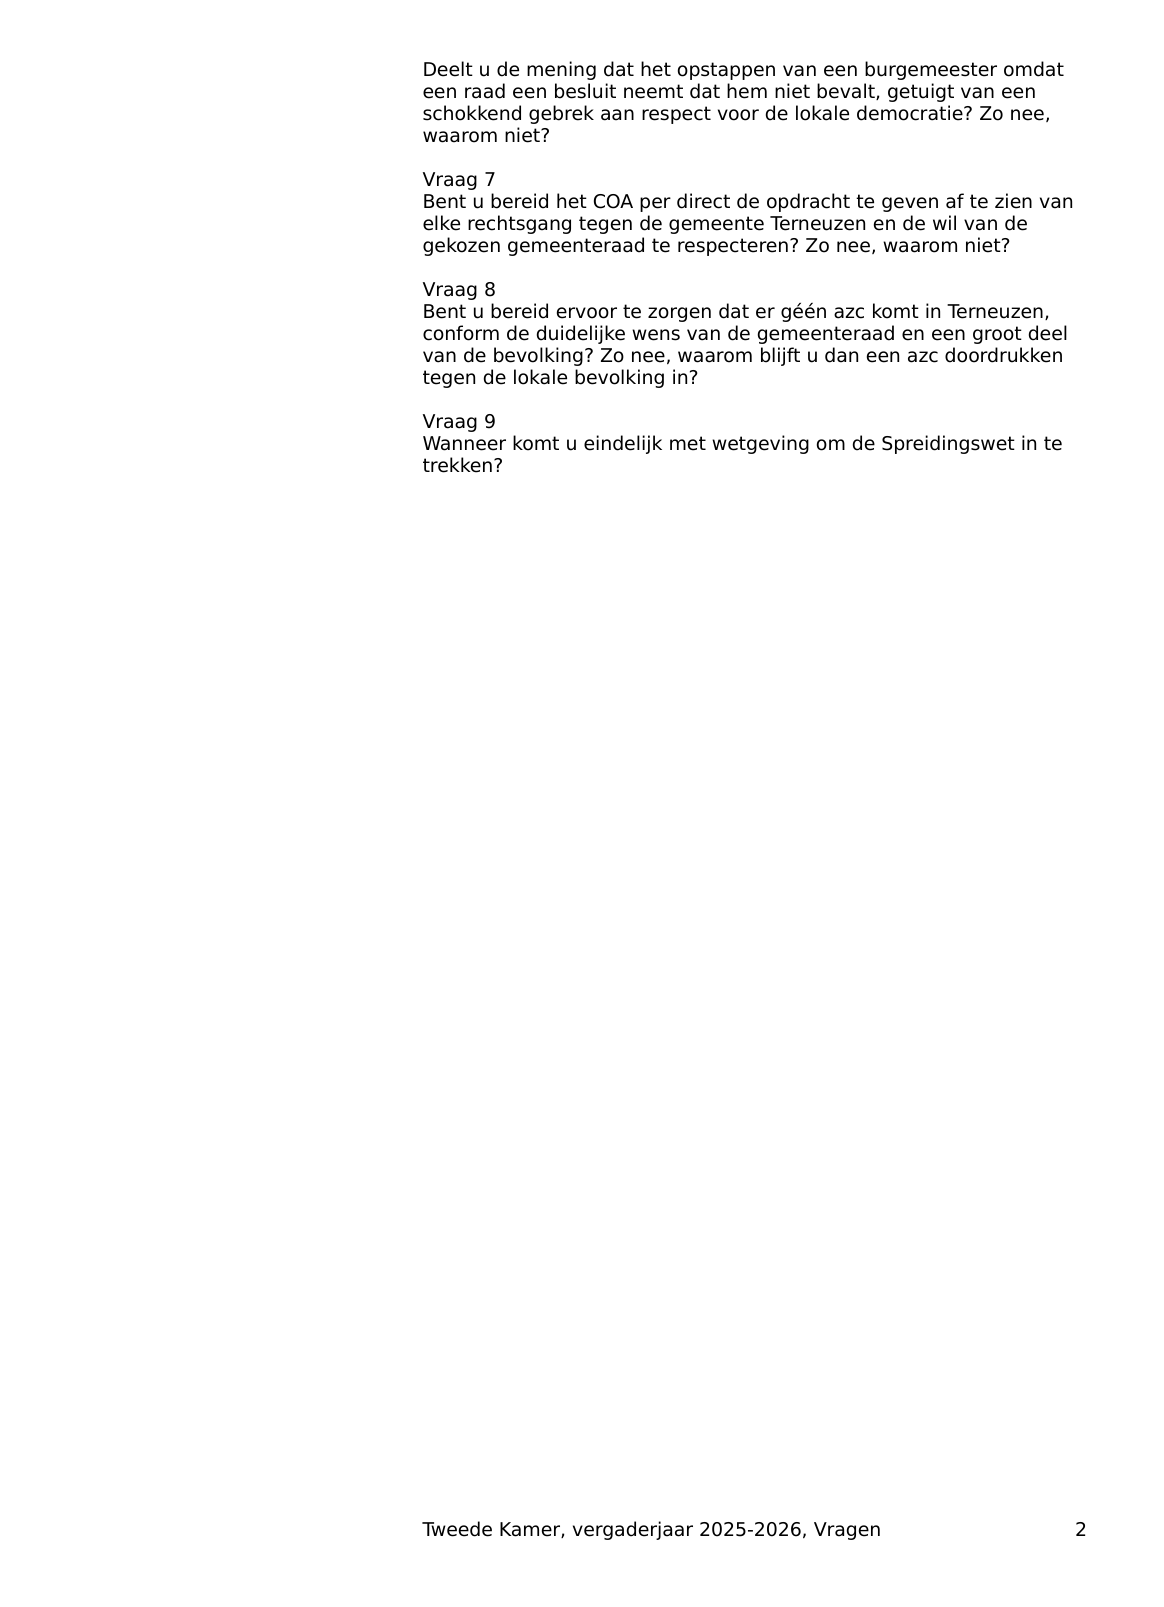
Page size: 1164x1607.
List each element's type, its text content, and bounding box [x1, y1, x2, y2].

text Bent u bereid ervoor te zorgen dat er géén azc komt in Terneuzen, conform de duidelijke wens van de gemeenteraad en een groot deel van de bevolking? Zo nee, waarom blijft u dan een azc doordrukken tegen de lokale bevolking in? [422, 301, 1087, 389]
text Deelt u de mening dat het opstappen van een burgemeester omdat een raad een besluit neemt dat hem niet bevalt, getuigt van een schokkend gebrek aan respect voor de lokale democratie? Zo nee, waarom niet? [422, 59, 1087, 147]
text Vraag 7 [422, 169, 1087, 191]
text Wanneer komt u eindelijk met wetgeving om de Spreidingswet in te trekken? [422, 433, 1087, 477]
text Vraag 9 [422, 411, 1087, 433]
text Vraag 8 [422, 279, 1087, 301]
text Bent u bereid het COA per direct de opdracht te geven af te zien van elke rechtsgang tegen de gemeente Terneuzen en de wil van de gekozen gemeenteraad te respecteren? Zo nee, waarom niet? [422, 191, 1087, 257]
